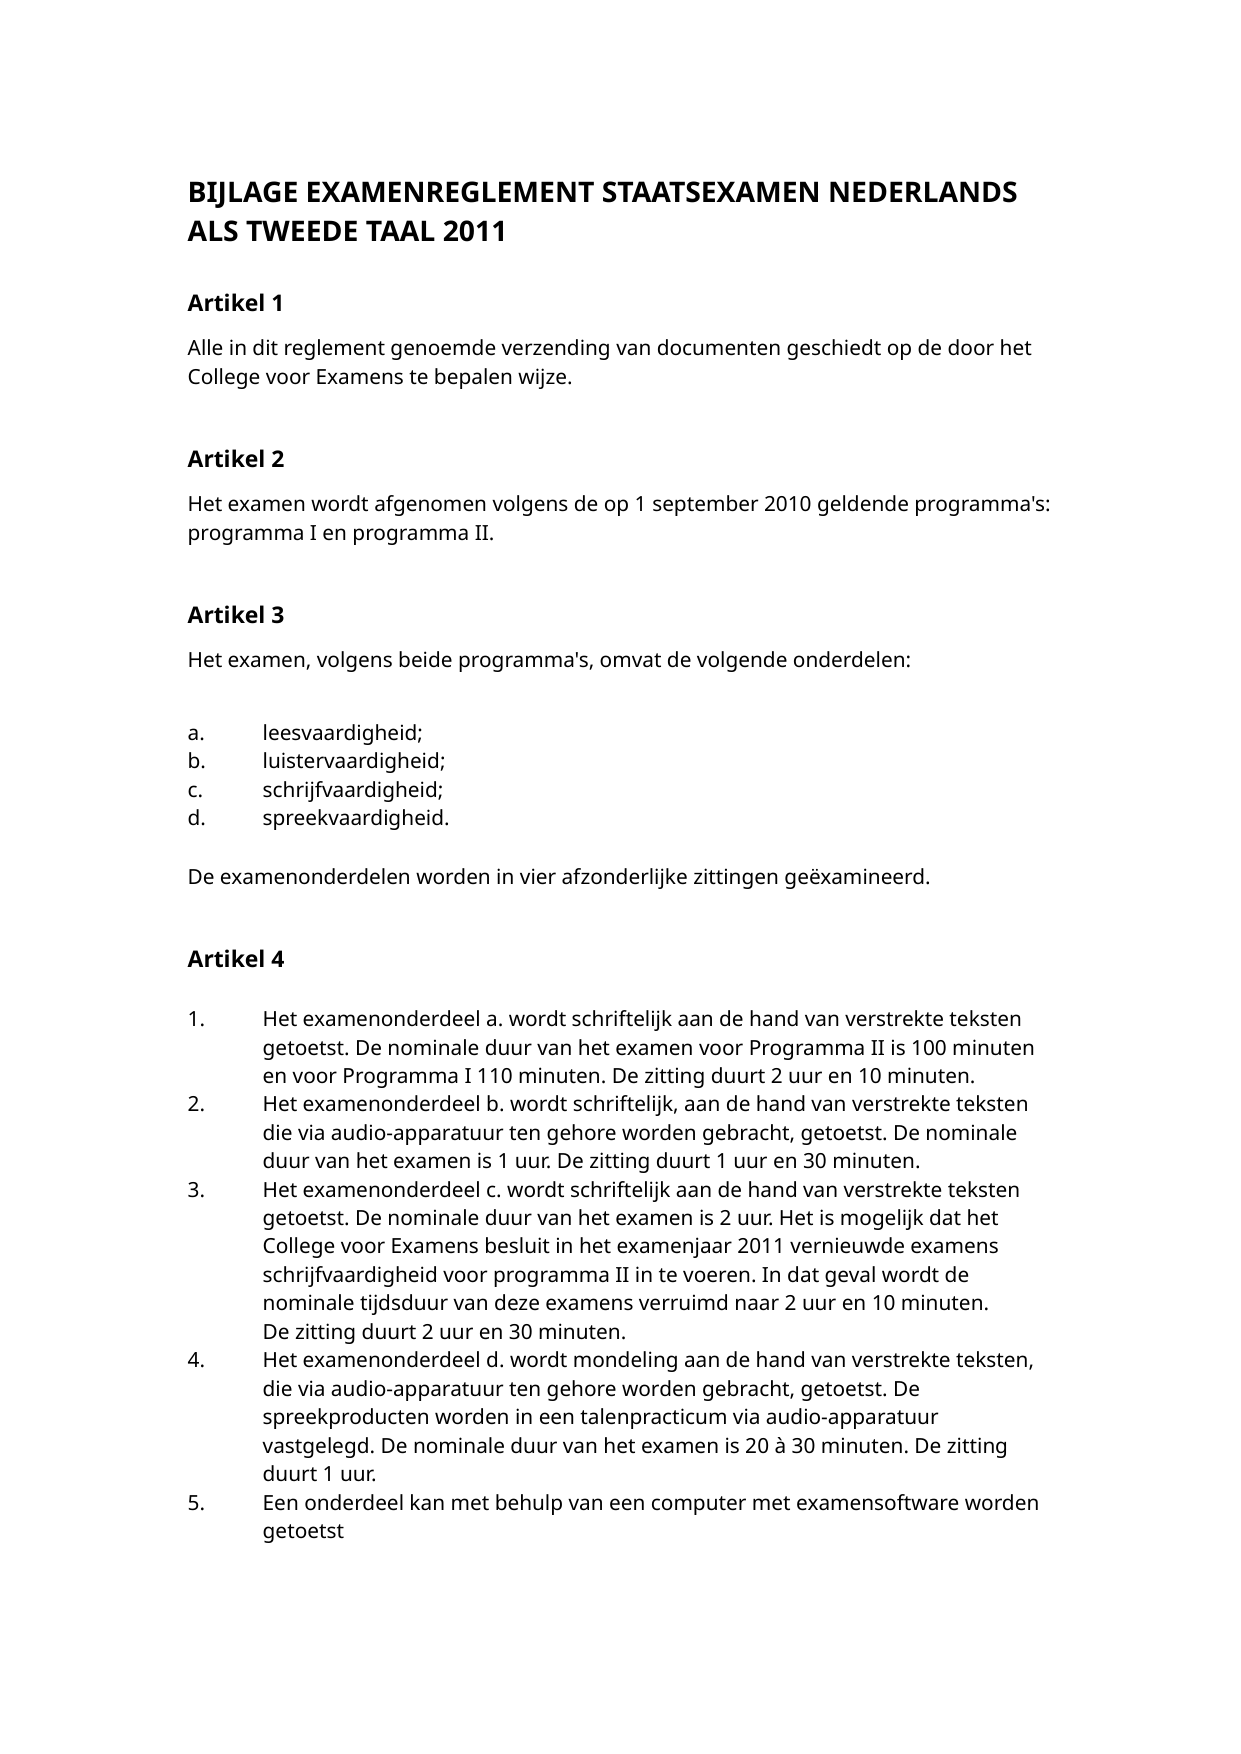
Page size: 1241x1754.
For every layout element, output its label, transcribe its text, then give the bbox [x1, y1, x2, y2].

list spreekvaardigheid. [187, 803, 1053, 832]
list schrijfvaardigheid; [187, 775, 1053, 803]
list Het examenonderdeel b. wordt schriftelijk, aan de hand van verstrekte teksten die via audio-apparatuur ten gehore worden gebracht, getoetst. De nominale duur van het examen is 1 uur. De zitting duurt 1 uur en 30 minuten. [187, 1089, 1053, 1175]
subtitle Artikel 3 [187, 598, 1053, 630]
subtitle Artikel 4 [187, 943, 1053, 974]
list leesvaardigheid; [187, 718, 1053, 747]
list Het examenonderdeel d. wordt mondeling aan de hand van verstrekte teksten, die via audio-apparatuur ten gehore worden gebracht, getoetst. De spreekproducten worden in een talenpracticum via audio-apparatuur vastgelegd. De nominale duur van het examen is 20 à 30 minuten. De zitting duurt 1 uur. [187, 1345, 1053, 1488]
subtitle BIJLAGE EXAMENREGLEMENT STAATSEXAMEN NEDERLANDS ALS TWEEDE TAAL 2011 [187, 172, 1053, 250]
list De zitting duurt 2 uur en 30 minuten. [187, 1317, 1053, 1345]
text De examenonderdelen worden in vier afzonderlijke zittingen geëxamineerd. [187, 862, 1053, 890]
subtitle Artikel 1 [187, 287, 1053, 318]
list Het examenonderdeel a. wordt schriftelijk aan de hand van verstrekte teksten getoetst. De nominale duur van het examen voor Programma II is 100 minuten en voor Programma I 110 minuten. De zitting duurt 2 uur en 10 minuten. [187, 1004, 1053, 1089]
subtitle Artikel 2 [187, 443, 1053, 474]
list luistervaardigheid; [187, 747, 1053, 775]
list Het examenonderdeel c. wordt schriftelijk aan de hand van verstrekte teksten getoetst. De nominale duur van het examen is 2 uur. Het is mogelijk dat het College voor Examens besluit in het examenjaar 2011 vernieuwde examens schrijfvaardigheid voor programma II in te voeren. In dat geval wordt de nominale tijdsduur van deze examens verruimd naar 2 uur en 10 minuten. [187, 1175, 1053, 1317]
text Het examen, volgens beide programma's, omvat de volgende onderdelen: [187, 645, 1053, 673]
text Alle in dit reglement genoemde verzending van documenten geschiedt op de door het College voor Examens te bepalen wijze. [187, 333, 1053, 390]
list Een onderdeel kan met behulp van een computer met examensoftware worden getoetst [187, 1488, 1053, 1544]
text Het examen wordt afgenomen volgens de op 1 september 2010 geldende programma's: programma I en programma II. [187, 489, 1053, 546]
